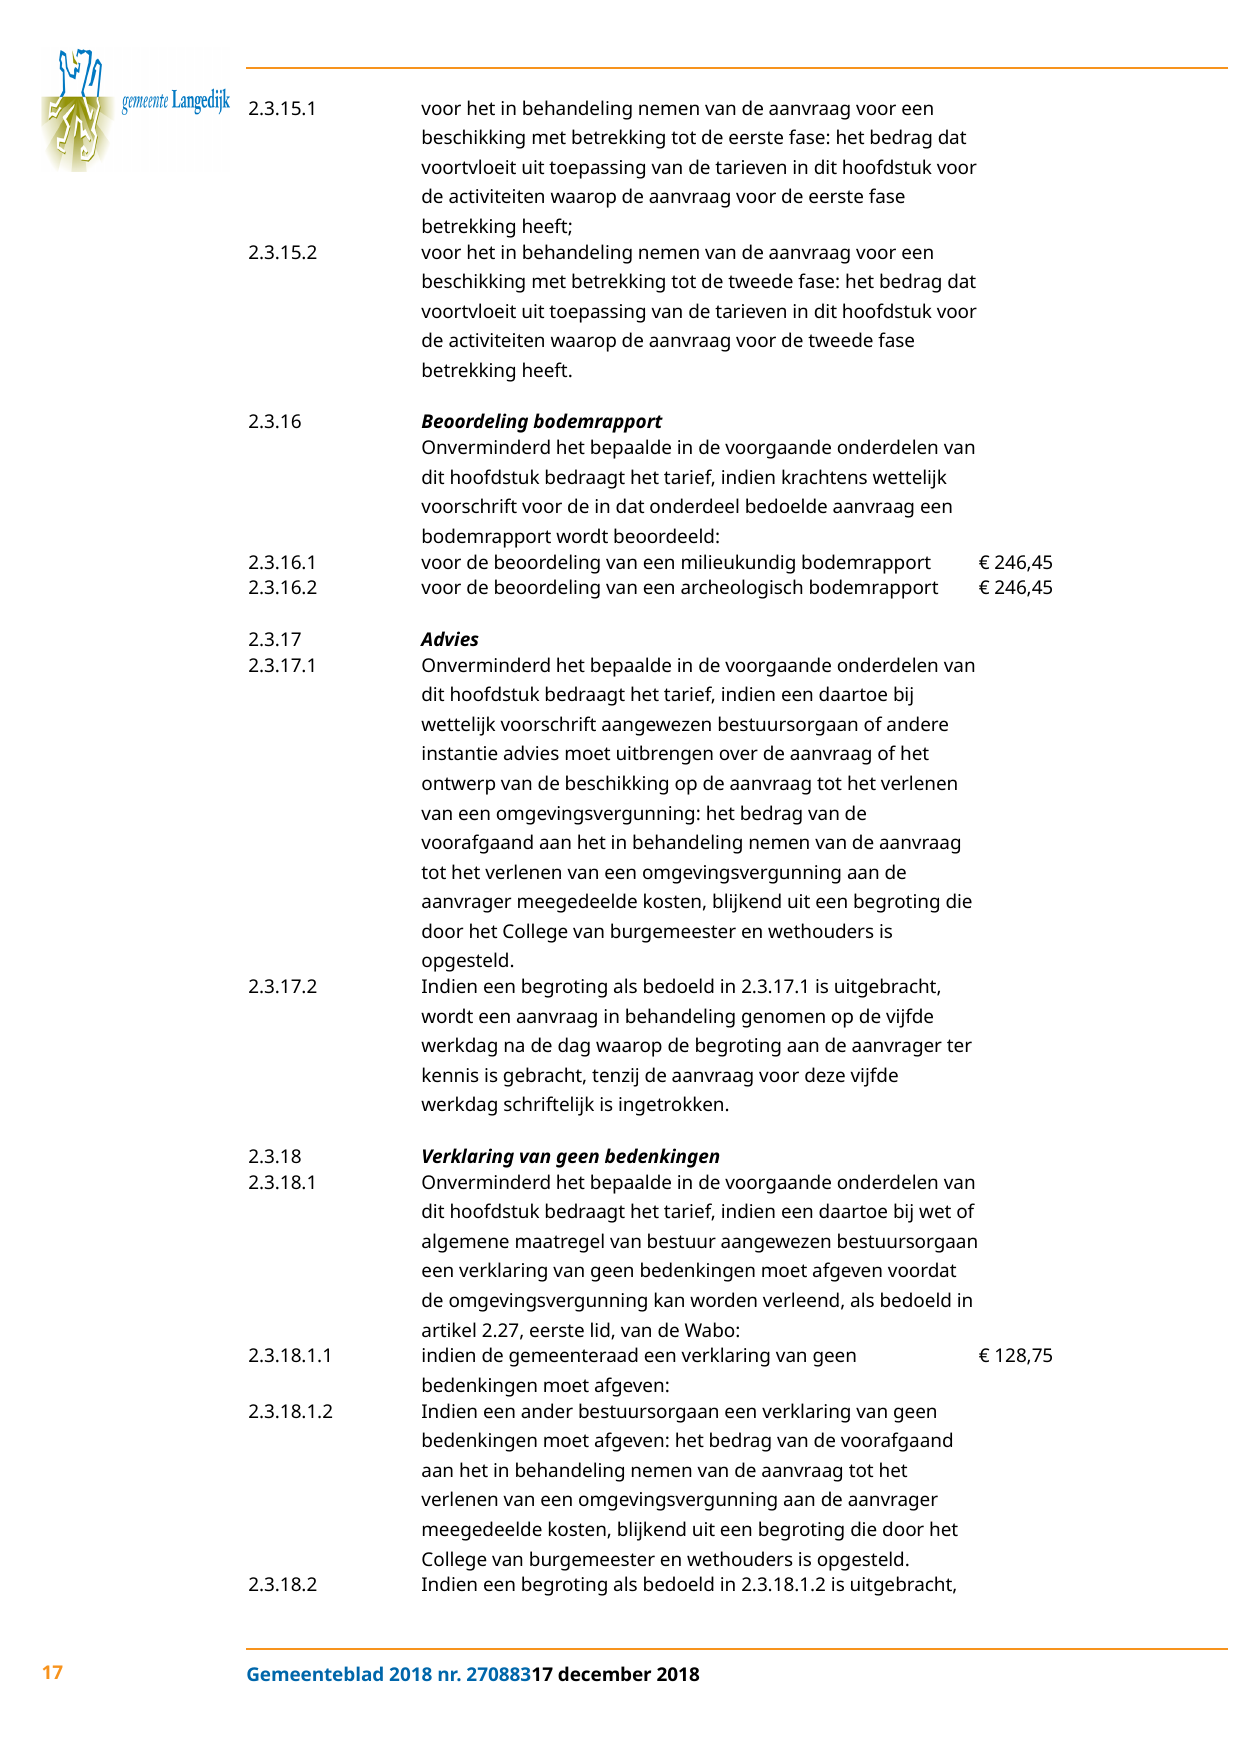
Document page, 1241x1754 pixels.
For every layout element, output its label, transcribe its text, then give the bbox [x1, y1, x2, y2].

table_cell Verklaring van geen bedenkingen [421, 1143, 978, 1169]
table_cell [979, 1118, 1152, 1143]
table_cell Indien een begroting als bedoeld in 2.3.18.1.2 is uitgebracht, [421, 1571, 978, 1597]
table_cell [248, 1118, 421, 1143]
table_cell 2.3.18.1.1 [248, 1343, 421, 1398]
table_cell voor het in behandeling nemen van de aanvraag voor een beschikking met betrekking tot de eerste fase: het bedrag dat voortvloeit uit toepassing van de tarieven in dit hoofdstuk voor de activiteiten waarop de aanvraag voor de eerste fase betrekking heeft; [421, 95, 978, 239]
table_cell 2.3.18 [248, 1143, 421, 1169]
table_cell 2.3.16.1 [248, 549, 421, 574]
table_cell [979, 600, 1152, 626]
table_cell [979, 1169, 1152, 1342]
table_cell 2.3.16 [248, 409, 421, 434]
table_cell [248, 434, 421, 549]
table_cell [979, 409, 1152, 434]
table_cell 2.3.17 [248, 626, 421, 652]
table_cell Onverminderd het bepaalde in de voorgaande onderdelen van dit hoofdstuk bedraagt het tarief, indien een daartoe bij wet of algemene maatregel van bestuur aangewezen bestuursorgaan een verklaring van geen bedenkingen moet afgeven voordat de omgevingsvergunning kan worden verleend, als bedoeld in artikel 2.27, eerste lid, van de Wabo: [421, 1169, 978, 1342]
table_cell 2.3.17.2 [248, 973, 421, 1117]
table_cell Indien een ander bestuursorgaan een verklaring van geen bedenkingen moet afgeven: het bedrag van de voorafgaand aan het in behandeling nemen van de aanvraag tot het verlenen van een omgevingsvergunning aan de aanvrager meegedeelde kosten, blijkend uit een begroting die door het College van burgemeester en wethouders is opgesteld. [421, 1398, 978, 1571]
picture [41, 47, 231, 172]
table_cell [979, 95, 1152, 239]
table_cell [979, 434, 1152, 549]
table_cell 2.3.18.1.2 [248, 1398, 421, 1571]
table_cell [421, 383, 978, 409]
table_cell [421, 1118, 978, 1143]
table_cell Onverminderd het bepaalde in de voorgaande onderdelen van dit hoofdstuk bedraagt het tarief, indien krachtens wettelijk voorschrift voor de in dat onderdeel bedoelde aanvraag een bodemrapport wordt beoordeeld: [421, 434, 978, 549]
table_cell 2.3.15.1 [248, 95, 421, 239]
table_cell [421, 600, 978, 626]
table_cell [979, 239, 1152, 383]
table_cell € 246,45 [979, 549, 1152, 574]
table_cell € 128,75 [979, 1343, 1152, 1398]
table_cell [979, 1143, 1152, 1169]
table_cell 2.3.18.1 [248, 1169, 421, 1342]
table_cell Advies [421, 626, 978, 652]
table_cell 2.3.15.2 [248, 239, 421, 383]
table_cell Beoordeling bodemrapport [421, 409, 978, 434]
table_cell 2.3.18.2 [248, 1571, 421, 1597]
table_cell [248, 600, 421, 626]
table_cell indien de gemeenteraad een verklaring van geen bedenkingen moet afgeven: [421, 1343, 978, 1398]
table_cell [979, 626, 1152, 652]
table_cell voor de beoordeling van een milieukundig bodemrapport [421, 549, 978, 574]
table_cell 2.3.16.2 [248, 575, 421, 600]
table_cell [979, 973, 1152, 1117]
table_cell Onverminderd het bepaalde in de voorgaande onderdelen van dit hoofdstuk bedraagt het tarief, indien een daartoe bij wettelijk voorschrift aangewezen bestuursorgaan of andere instantie advies moet uitbrengen over de aanvraag of het ontwerp van de beschikking op de aanvraag tot het verlenen van een omgevingsvergunning: het bedrag van de voorafgaand aan het in behandeling nemen van de aanvraag tot het verlenen van een omgevingsvergunning aan de aanvrager meegedeelde kosten, blijkend uit een begroting die door het College van burgemeester en wethouders is opgesteld. [421, 652, 978, 973]
table_cell voor het in behandeling nemen van de aanvraag voor een beschikking met betrekking tot de tweede fase: het bedrag dat voortvloeit uit toepassing van de tarieven in dit hoofdstuk voor de activiteiten waarop de aanvraag voor de tweede fase betrekking heeft. [421, 239, 978, 383]
table_cell 2.3.17.1 [248, 652, 421, 973]
table_cell [248, 383, 421, 409]
table_cell [979, 1571, 1152, 1597]
table_cell voor de beoordeling van een archeologisch bodemrapport [421, 575, 978, 600]
table_cell € 246,45 [979, 575, 1152, 600]
table_cell Indien een begroting als bedoeld in 2.3.17.1 is uitgebracht, wordt een aanvraag in behandeling genomen op de vijfde werkdag na de dag waarop de begroting aan de aanvrager ter kennis is gebracht, tenzij de aanvraag voor deze vijfde werkdag schriftelijk is ingetrokken. [421, 973, 978, 1117]
table_cell [979, 1398, 1152, 1571]
table_cell [979, 652, 1152, 973]
table_cell [979, 383, 1152, 409]
